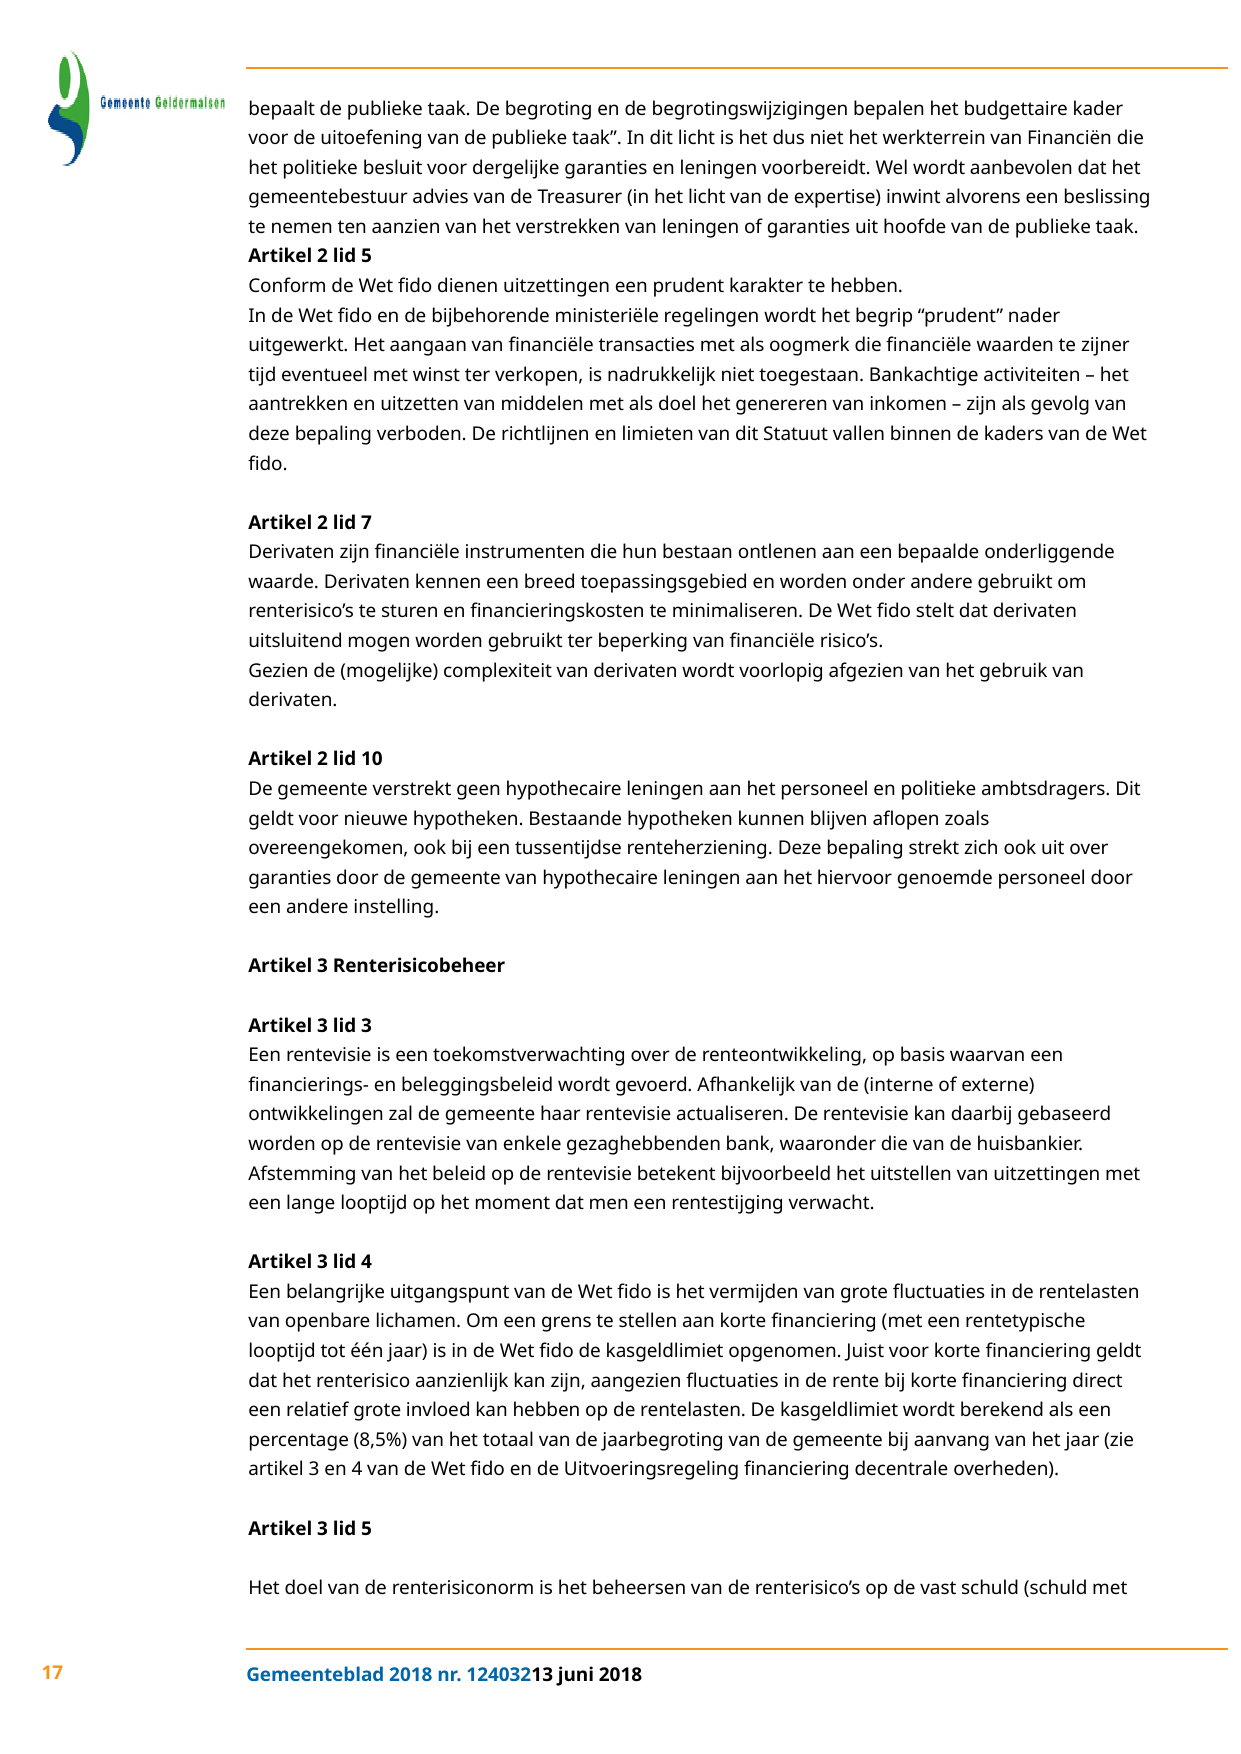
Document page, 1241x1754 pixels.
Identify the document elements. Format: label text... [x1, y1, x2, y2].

text Artikel 2 lid 10 [248, 746, 1152, 771]
picture [41, 47, 231, 172]
text bepaalt de publieke taak. De begroting en de begrotingswijzigingen bepalen het budgettaire kader voor de uitoefening van de publieke taak”. In dit licht is het dus niet het werkterrein van Financiën die het politieke besluit voor dergelijke garanties en leningen voorbereidt. Wel wordt aanbevolen dat het gemeentebestuur advies van de Treasurer (in het licht van de expertise) inwint alvorens een beslissing te nemen ten aanzien van het verstrekken van leningen of garanties uit hoofde van de publieke taak. [248, 95, 1152, 239]
text Artikel 3 lid 3 [248, 1012, 1152, 1038]
text De gemeente verstrekt geen hypothecaire leningen aan het personeel en politieke ambtsdragers. Dit geldt voor nieuwe hypotheken. Bestaande hypotheken kunnen blijven aflopen zoals overeengekomen, ook bij een tussentijdse renteherziening. Deze bepaling strekt zich ook uit over garanties door de gemeente van hypothecaire leningen aan het hiervoor genoemde personeel door een andere instelling. [248, 775, 1152, 919]
text In de Wet fido en de bijbehorende ministeriële regelingen wordt het begrip “prudent” nader uitgewerkt. Het aangaan van financiële transacties met als oogmerk die financiële waarden te zijner tijd eventueel met winst ter verkopen, is nadrukkelijk niet toegestaan. Bankachtige activiteiten – het aantrekken en uitzetten van middelen met als doel het genereren van inkomen – zijn als gevolg van deze bepaling verboden. De richtlijnen en limieten van dit Statuut vallen binnen de kaders van de Wet fido. [248, 302, 1152, 476]
text Artikel 3 lid 4 [248, 1248, 1152, 1274]
text Artikel 2 lid 7 [248, 509, 1152, 535]
text Derivaten zijn financiële instrumenten die hun bestaan ontlenen aan een bepaalde onderliggende waarde. Derivaten kennen een breed toepassingsgebied en worden onder andere gebruikt om renterisico’s te sturen en financieringskosten te minimaliseren. De Wet fido stelt dat derivaten uitsluitend mogen worden gebruikt ter beperking van financiële risico’s. [248, 538, 1152, 653]
text Een belangrijke uitgangspunt van de Wet fido is het vermijden van grote fluctuaties in de rentelasten van openbare lichamen. Om een grens te stellen aan korte financiering (met een rentetypische looptijd tot één jaar) is in de Wet fido de kasgeldlimiet opgenomen. Juist voor korte financiering geldt dat het renterisico aanzienlijk kan zijn, aangezien fluctuaties in de rente bij korte financiering direct een relatief grote invloed kan hebben op de rentelasten. De kasgeldlimiet wordt berekend als een percentage (8,5%) van het totaal van de jaarbegroting van de gemeente bij aanvang van het jaar (zie artikel 3 en 4 van de Wet fido en de Uitvoeringsregeling financiering decentrale overheden). [248, 1278, 1152, 1481]
text Een rentevisie is een toekomstverwachting over de renteontwikkeling, op basis waarvan een financierings- en beleggingsbeleid wordt gevoerd. Afhankelijk van de (interne of externe) ontwikkelingen zal de gemeente haar rentevisie actualiseren. De rentevisie kan daarbij gebaseerd worden op de rentevisie van enkele gezaghebbenden bank, waaronder die van de huisbankier. Afstemming van het beleid op de rentevisie betekent bijvoorbeeld het uitstellen van uitzettingen met een lange looptijd op het moment dat men een rentestijging verwacht. [248, 1041, 1152, 1215]
text Artikel 3 Renterisicobeheer [248, 953, 1152, 978]
text Artikel 2 lid 5 [248, 243, 1152, 268]
text Artikel 3 lid 5 [248, 1515, 1152, 1541]
text Conform de Wet fido dienen uitzettingen een prudent karakter te hebben. [248, 272, 1152, 298]
text Gezien de (mogelijke) complexiteit van derivaten wordt voorlopig afgezien van het gebruik van derivaten. [248, 657, 1152, 712]
text Het doel van de renterisiconorm is het beheersen van de renterisico’s op de vast schuld (schuld met [248, 1574, 1152, 1600]
